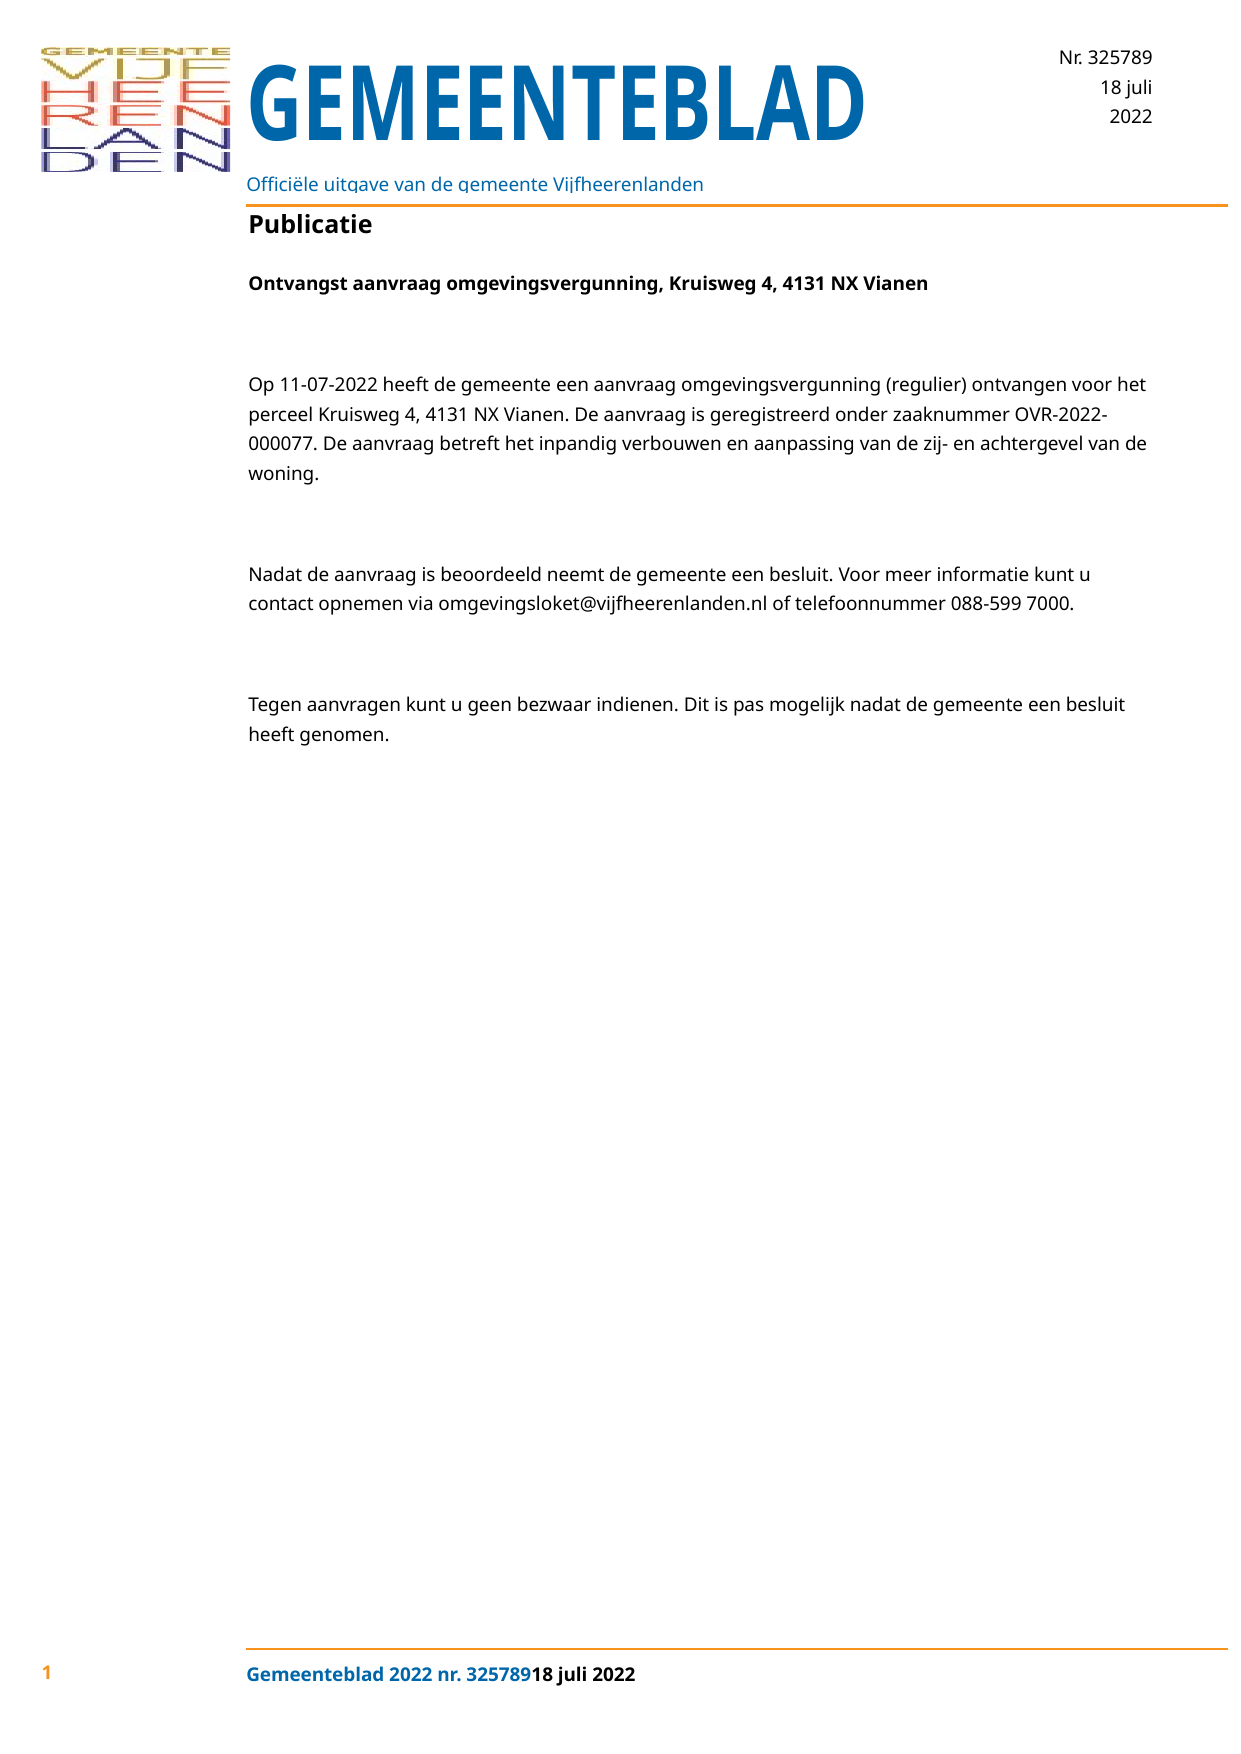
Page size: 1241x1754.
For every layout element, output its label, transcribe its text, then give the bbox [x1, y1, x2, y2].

text Ontvangst aanvraag omgevingsvergunning, Kruisweg 4, 4131 NX Vianen [248, 270, 1152, 296]
picture [41, 47, 231, 172]
text Tegen aanvragen kunt u geen bezwaar indienen. Dit is pas mogelijk nadat de gemeente een besluit heeft genomen. [248, 691, 1152, 746]
text Nadat de aanvraag is beoordeeld neemt de gemeente een besluit. Voor meer informatie kunt u contact opnemen via omgevingsloket@vijfheerenlanden.nl of telefoonnummer 088-599 7000. [248, 561, 1152, 616]
text Publicatie [248, 207, 1152, 241]
text Op 11-07-2022 heeft de gemeente een aanvraag omgevingsvergunning (regulier) ontvangen voor het perceel Kruisweg 4, 4131 NX Vianen. De aanvraag is geregistreerd onder zaaknummer OVR-2022-000077. De aanvraag betreft het inpandig verbouwen en aanpassing van de zij- en achtergevel van de woning. [248, 371, 1152, 486]
